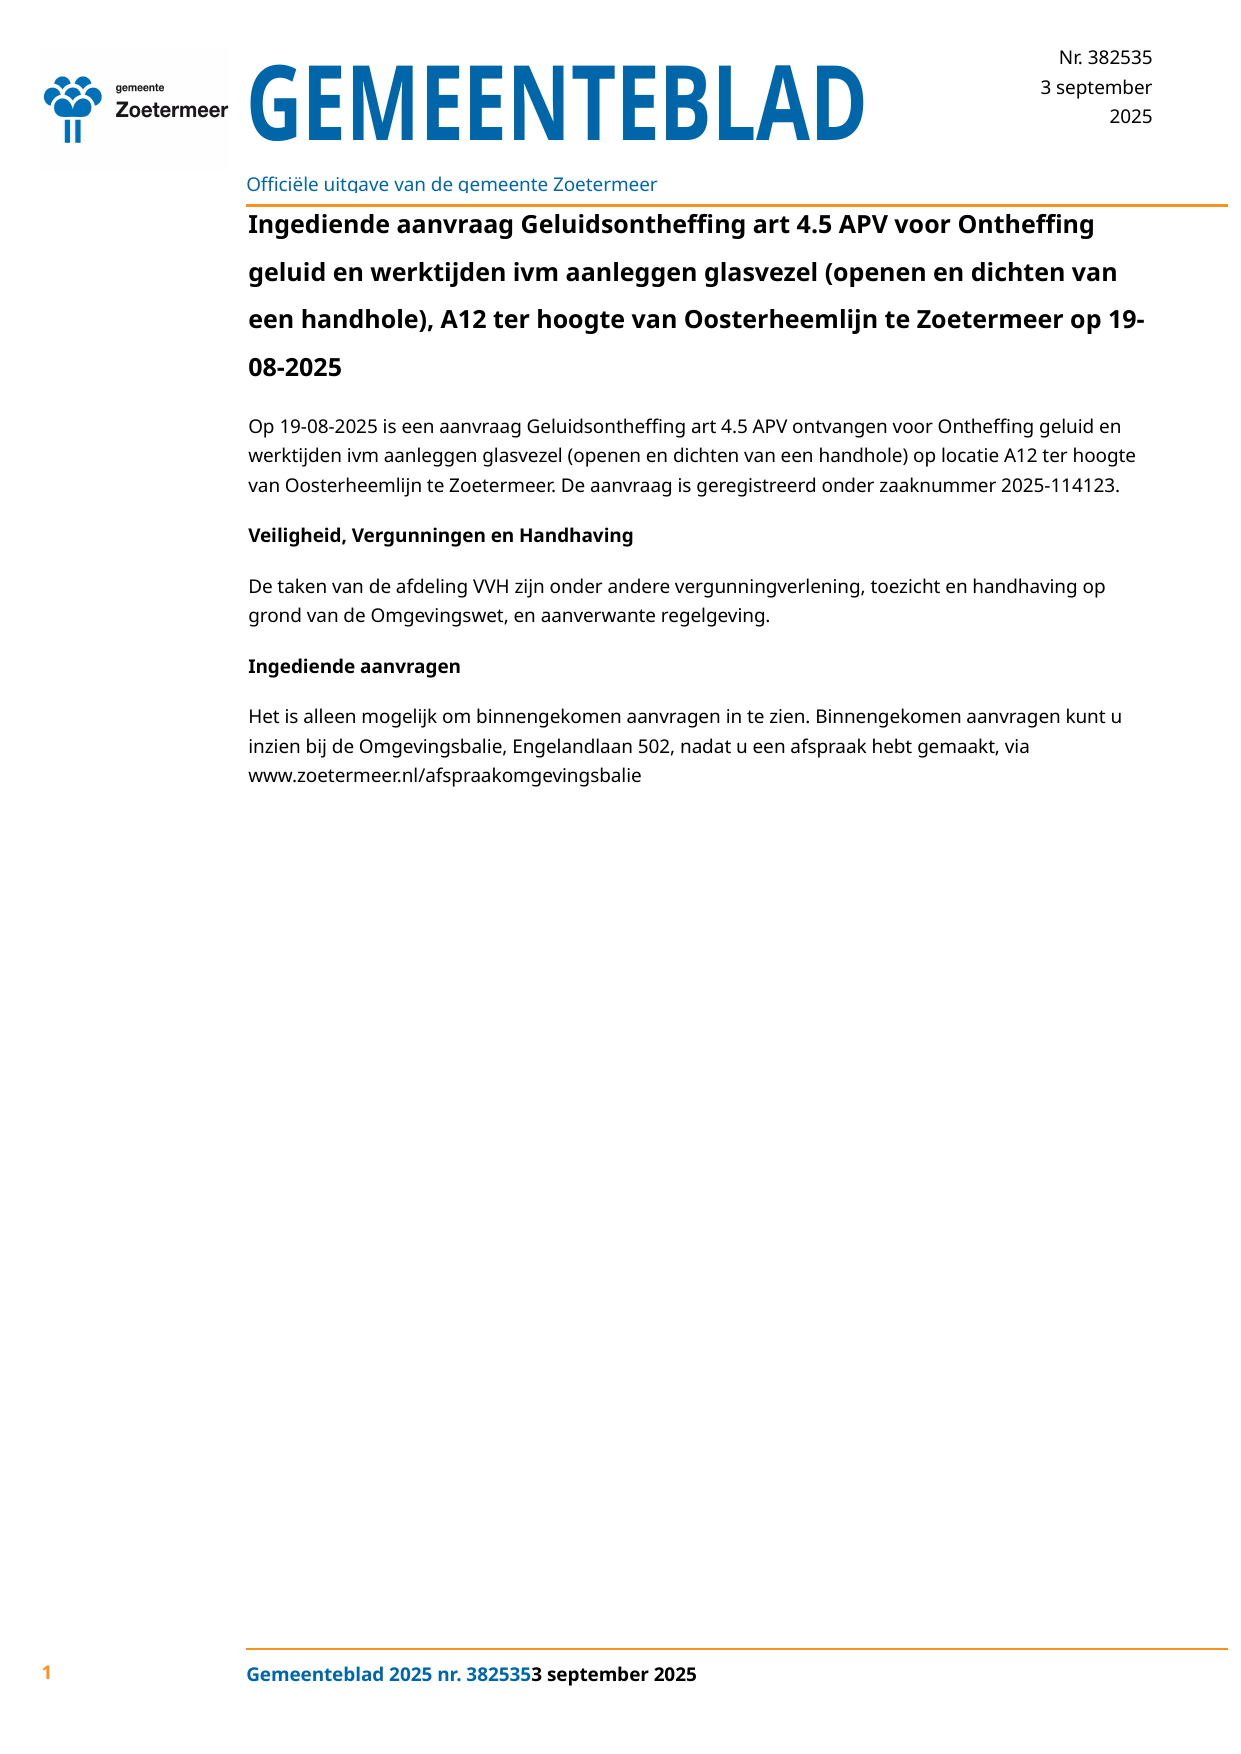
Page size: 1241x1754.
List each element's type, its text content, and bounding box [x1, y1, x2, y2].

text Op 19-08-2025 is een aanvraag Geluidsontheffing art 4.5 APV ontvangen voor Ontheffing geluid en werktijden ivm aanleggen glasvezel (openen en dichten van een handhole) op locatie A12 ter hoogte van Oosterheemlijn te Zoetermeer. De aanvraag is geregistreerd onder zaaknummer 2025-114123. [248, 413, 1152, 498]
text Ingediende aanvragen [248, 653, 1152, 679]
text Ingediende aanvraag Geluidsontheffing art 4.5 APV voor Ontheffing geluid en werktijden ivm aanleggen glasvezel (openen en dichten van een handhole), A12 ter hoogte van Oosterheemlijn te Zoetermeer op 19-08-2025 [248, 207, 1152, 384]
text Veiligheid, Vergunningen en Handhaving [248, 523, 1152, 548]
text De taken van de afdeling VVH zijn onder andere vergunningverlening, toezicht en handhaving op grond van de Omgevingswet, en aanverwante regelgeving. [248, 573, 1152, 628]
picture [41, 47, 231, 172]
text Het is alleen mogelijk om binnengekomen aanvragen in te zien. Binnengekomen aanvragen kunt u inzien bij de Omgevingsbalie, Engelandlaan 502, nadat u een afspraak hebt gemaakt, via www.zoetermeer.nl/afspraakomgevingsbalie [248, 703, 1152, 788]
